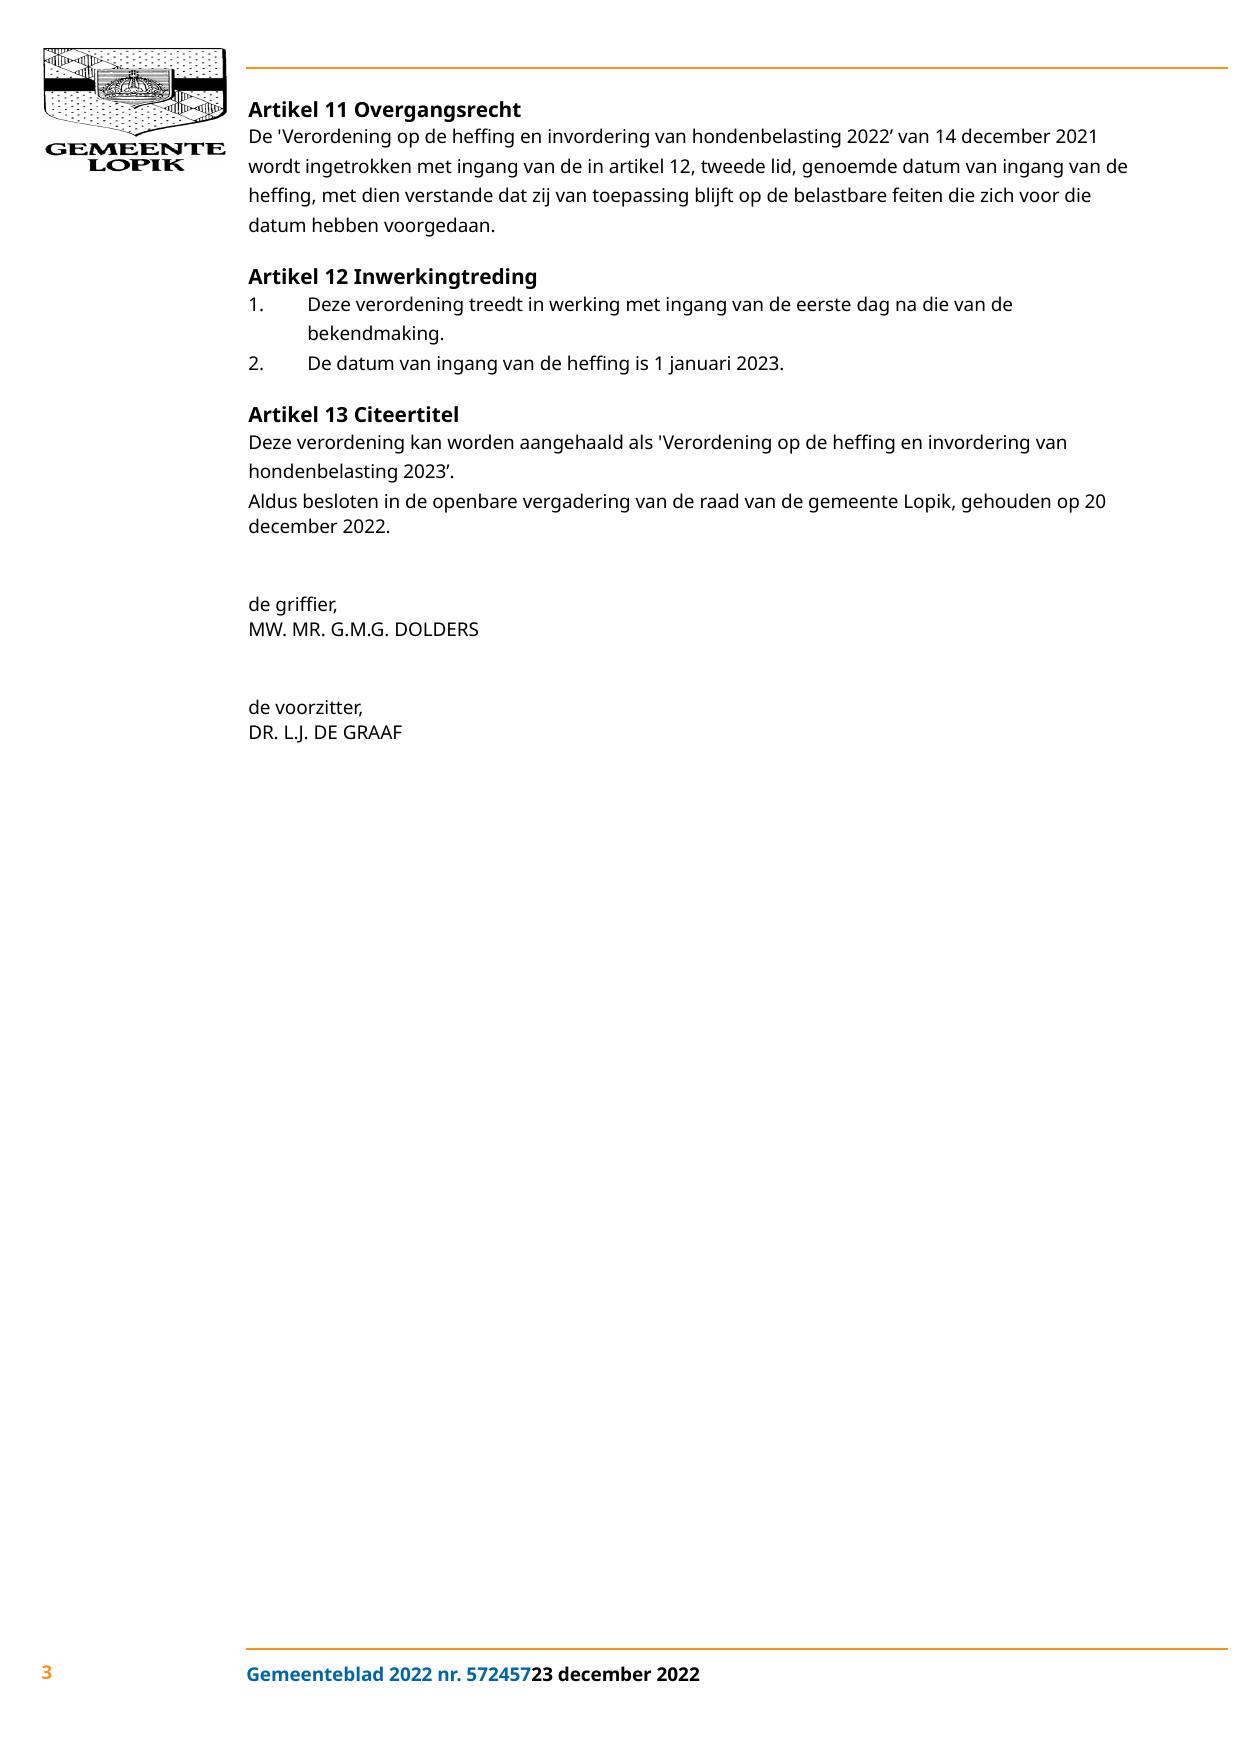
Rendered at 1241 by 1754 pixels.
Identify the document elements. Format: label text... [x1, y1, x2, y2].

text MW. MR. G.M.G. DOLDERS [248, 617, 1152, 642]
text DR. L.J. DE GRAAF [248, 719, 1152, 745]
list Deze verordening treedt in werking met ingang van de eerste dag na die van de bekendmaking. [248, 291, 1152, 346]
text Artikel 12 Inwerkingtreding [248, 262, 1152, 291]
picture [41, 47, 231, 172]
list De datum van ingang van de heffing is 1 januari 2023. [248, 350, 1152, 376]
text Artikel 13 Citeertitel [248, 400, 1152, 429]
text Aldus besloten in de openbare vergadering van de raad van de gemeente Lopik, gehouden op 20 december 2022. [248, 488, 1152, 539]
text De 'Verordening op de heffing en invordering van hondenbelasting 2022’ van 14 december 2021 wordt ingetrokken met ingang van de in artikel 12, tweede lid, genoemde datum van ingang van de heffing, met dien verstande dat zij van toepassing blijft op de belastbare feiten die zich voor die datum hebben voorgedaan. [248, 123, 1152, 238]
text de voorzitter, [248, 694, 1152, 719]
text Artikel 11 Overgangsrecht [248, 95, 1152, 123]
text de griffier, [248, 591, 1152, 617]
text Deze verordening kan worden aangehaald als 'Verordening op de heffing en invordering van hondenbelasting 2023’. [248, 429, 1152, 484]
